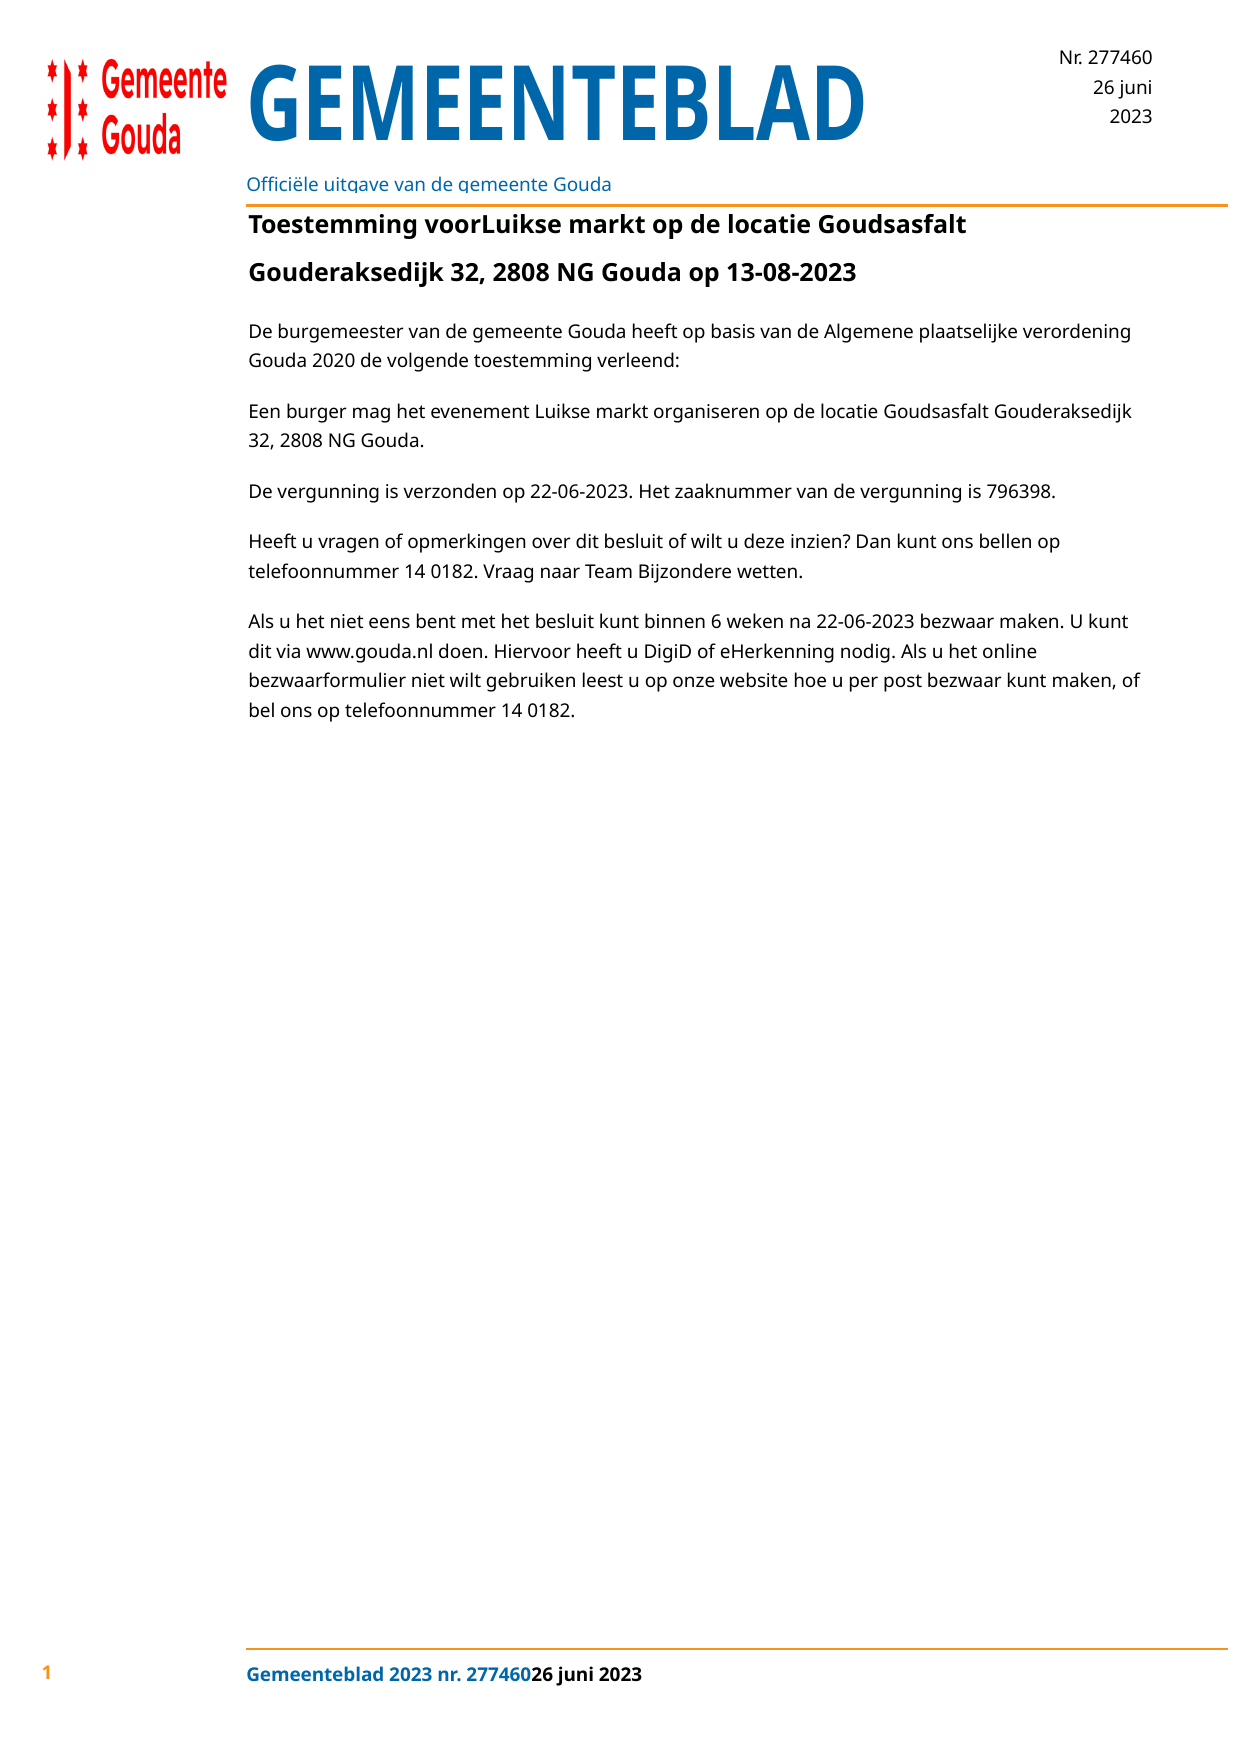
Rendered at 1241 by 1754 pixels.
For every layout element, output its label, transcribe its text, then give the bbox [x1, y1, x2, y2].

text Als u het niet eens bent met het besluit kunt binnen 6 weken na 22-06-2023 bezwaar maken. U kunt dit via www.gouda.nl doen. Hiervoor heeft u DigiD of eHerkenning nodig. Als u het online bezwaarformulier niet wilt gebruiken leest u op onze website hoe u per post bezwaar kunt maken, of bel ons op telefoonnummer 14 0182. [248, 608, 1152, 723]
text Heeft u vragen of opmerkingen over dit besluit of wilt u deze inzien? Dan kunt ons bellen op telefoonnummer 14 0182. Vraag naar Team Bijzondere wetten. [248, 528, 1152, 584]
picture [41, 47, 231, 172]
text De vergunning is verzonden op 22-06-2023. Het zaaknummer van de vergunning is 796398. [248, 478, 1152, 504]
text De burgemeester van de gemeente Gouda heeft op basis van de Algemene plaatselijke verordening Gouda 2020 de volgende toestemming verleend: [248, 318, 1152, 373]
text Een burger mag het evenement Luikse markt organiseren op de locatie Goudsasfalt Gouderaksedijk 32, 2808 NG Gouda. [248, 398, 1152, 453]
text Toestemming voorLuikse markt op de locatie Goudsasfalt Gouderaksedijk 32, 2808 NG Gouda op 13-08-2023 [248, 207, 1152, 288]
